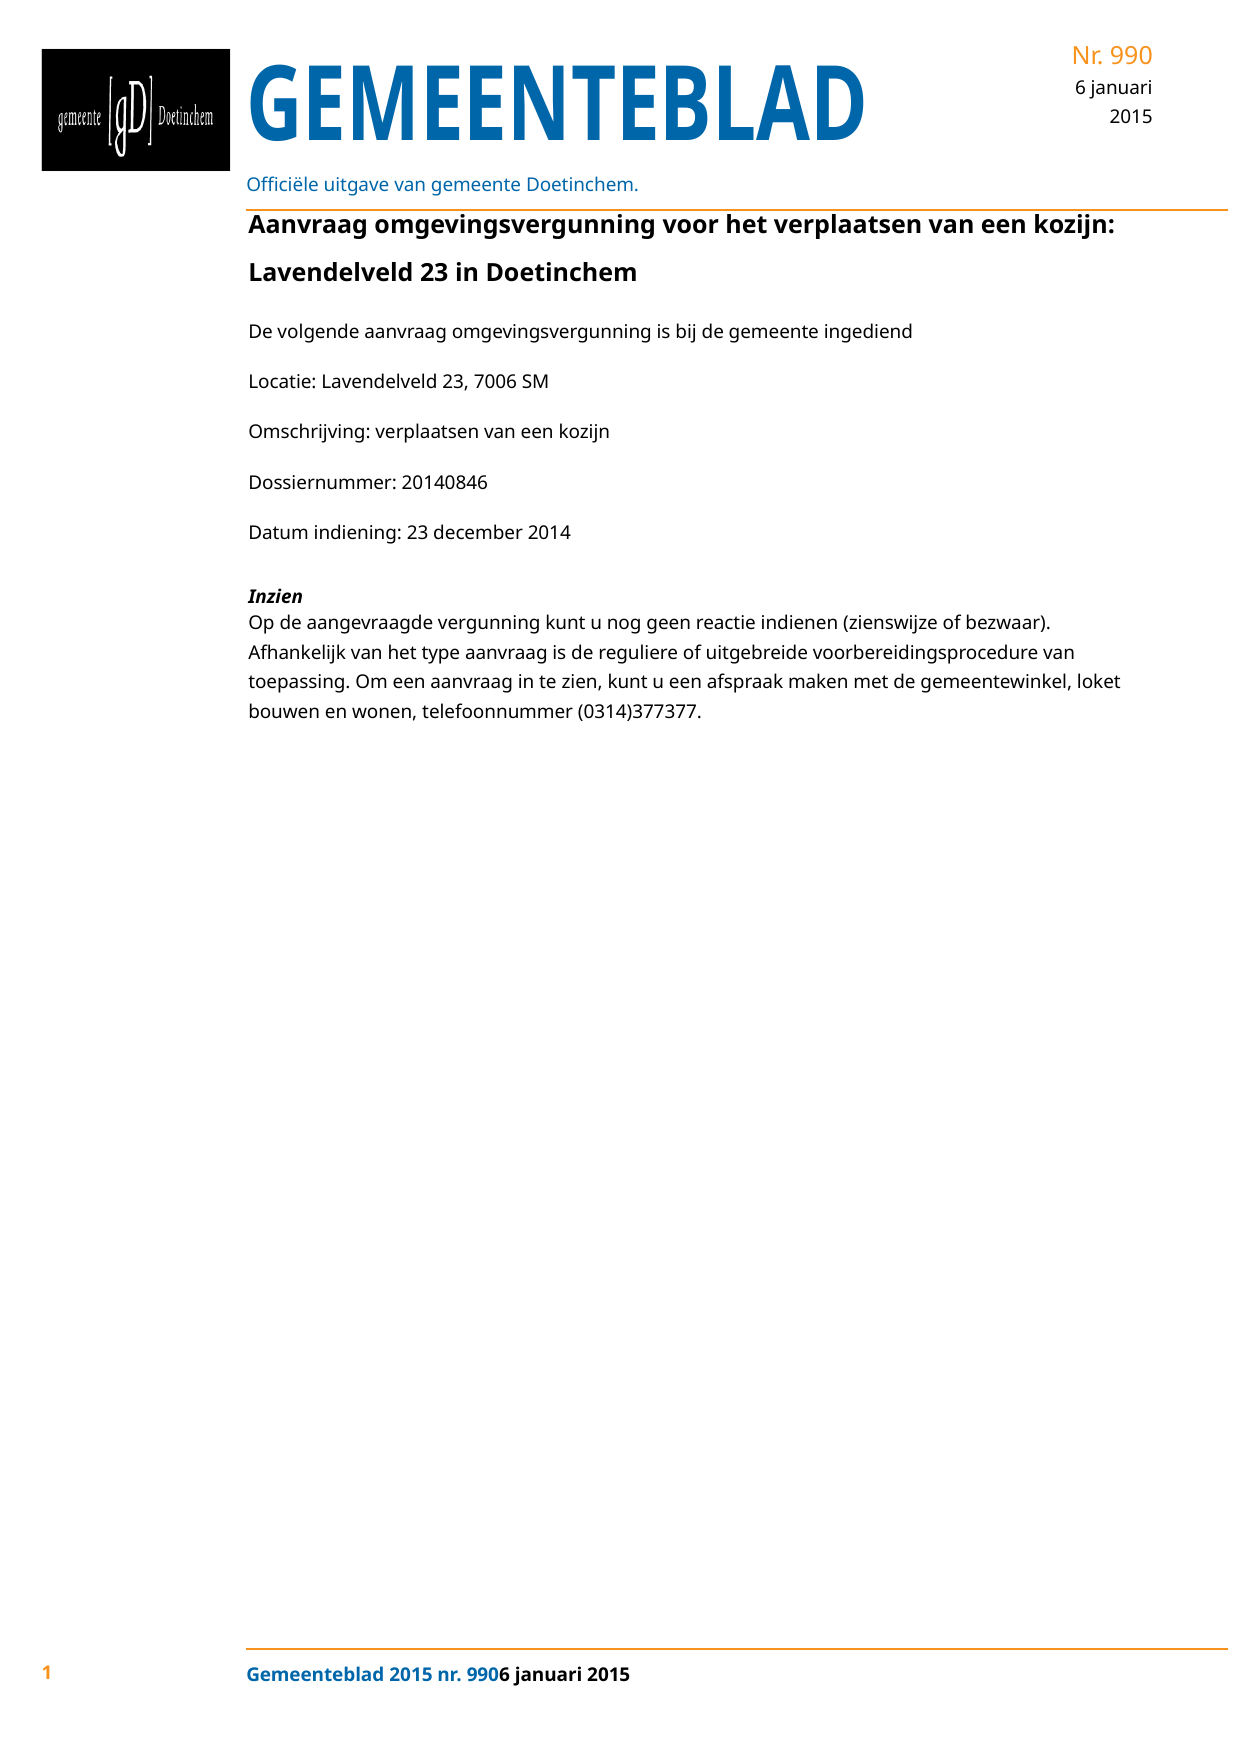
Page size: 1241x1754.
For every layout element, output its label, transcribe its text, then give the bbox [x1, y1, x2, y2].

picture [41, 47, 231, 172]
text Aanvraag omgevingsvergunning voor het verplaatsen van een kozijn: Lavendelveld 23 in Doetinchem [248, 211, 1152, 288]
text Op de aangevraagde vergunning kunt u nog geen reactie indienen (zienswijze of bezwaar). Afhankelijk van het type aanvraag is de reguliere of uitgebreide voorbereidingsprocedure van toepassing. Om een aanvraag in te zien, kunt u een afspraak maken met de gemeentewinkel, loket bouwen en wonen, telefoonnummer (0314)377377. [248, 609, 1152, 724]
text Inzien [248, 583, 1152, 609]
text Locatie: Lavendelveld 23, 7006 SM [248, 368, 1152, 394]
text De volgende aanvraag omgevingsvergunning is bij de gemeente ingediend [248, 318, 1152, 344]
text Omschrijving: verplaatsen van een kozijn [248, 419, 1152, 444]
text Dossiernummer: 20140846 [248, 469, 1152, 495]
text Datum indiening: 23 december 2014 [248, 519, 1152, 545]
